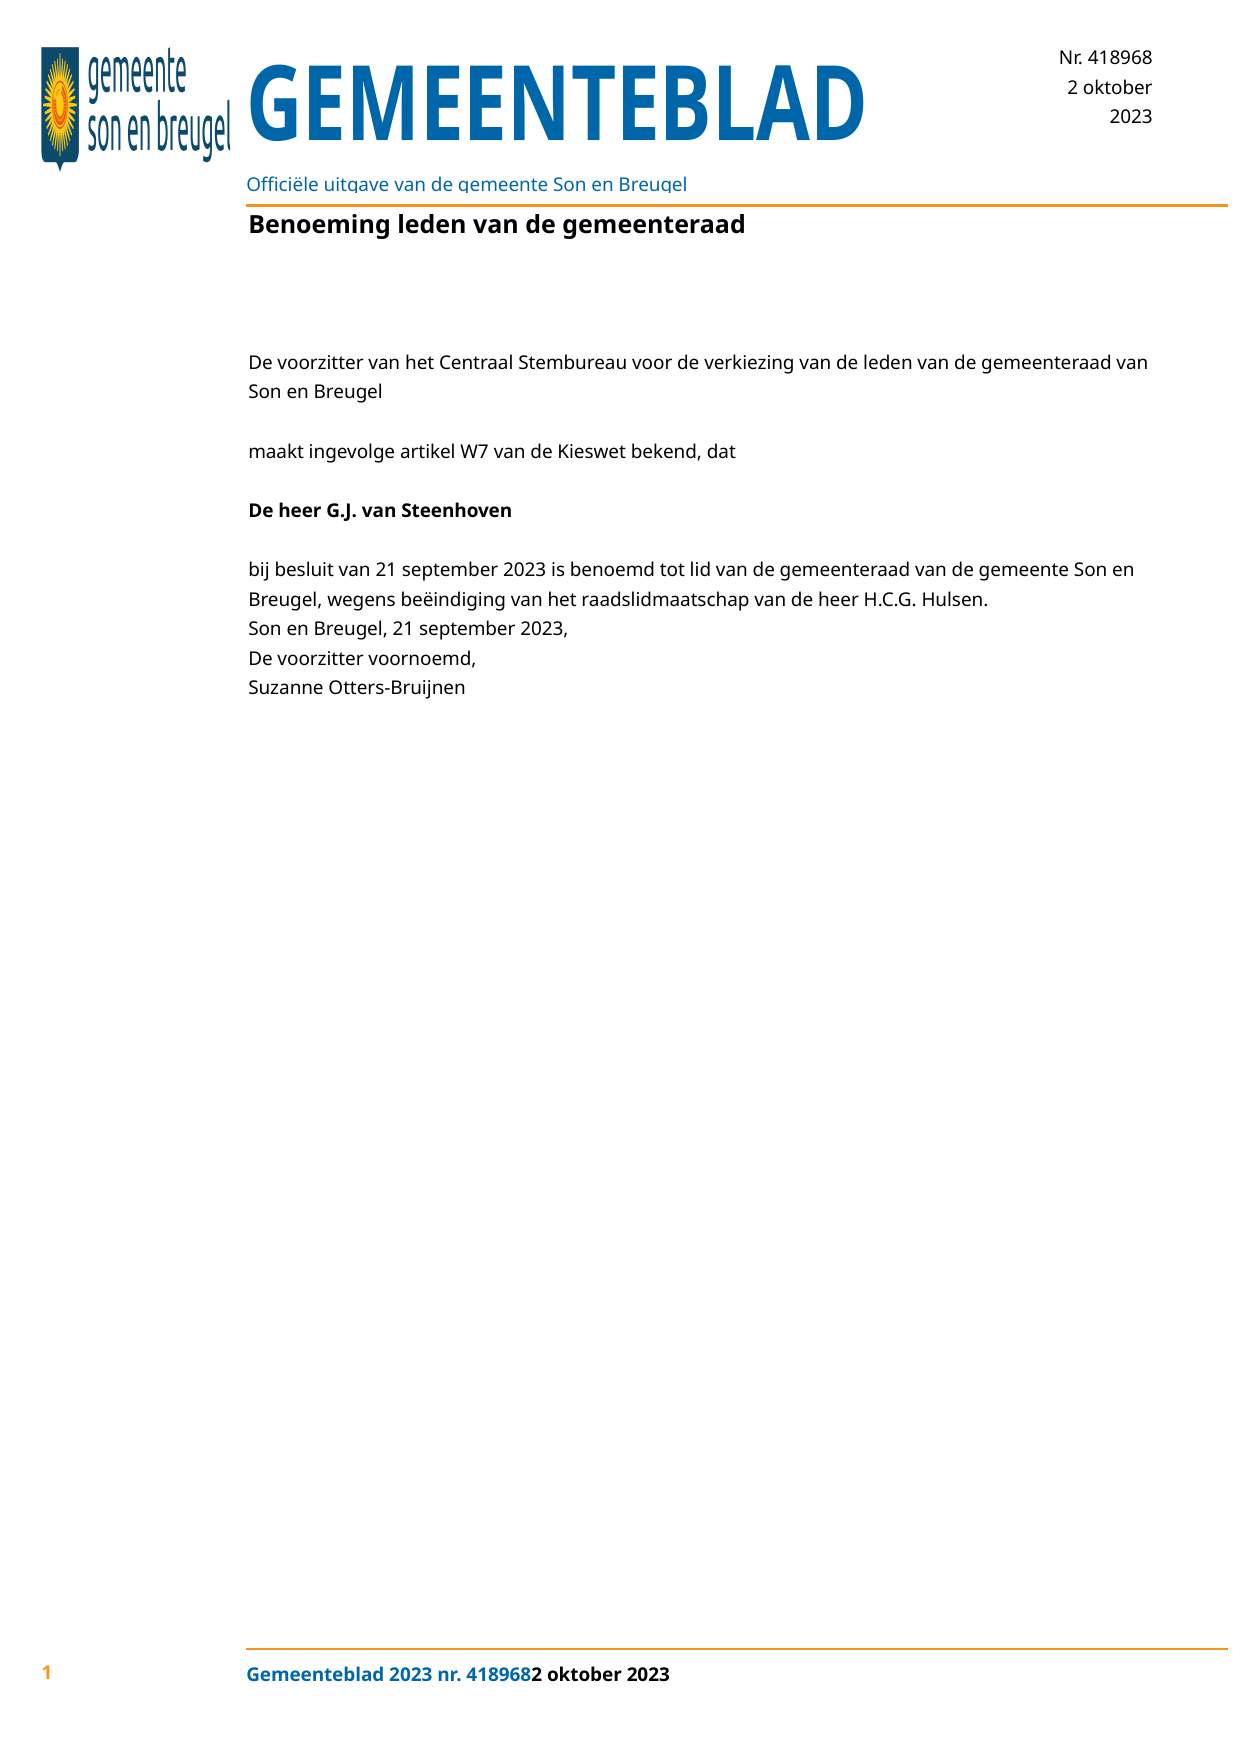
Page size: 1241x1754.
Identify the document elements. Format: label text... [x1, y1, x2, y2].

text De voorzitter voornoemd, [248, 645, 1152, 671]
picture [41, 47, 231, 172]
text De heer G.J. van Steenhoven [248, 497, 1152, 523]
text maakt ingevolge artikel W7 van de Kieswet bekend, dat [248, 438, 1152, 464]
text Son en Breugel, 21 september 2023, [248, 615, 1152, 641]
text Suzanne Otters-Bruijnen [248, 674, 1152, 700]
text De voorzitter van het Centraal Stembureau voor de verkiezing van de leden van de gemeenteraad van Son en Breugel [248, 349, 1152, 404]
text bij besluit van 21 september 2023 is benoemd tot lid van de gemeenteraad van de gemeente Son en Breugel, wegens beëindiging van het raadslidmaatschap van de heer H.C.G. Hulsen. [248, 556, 1152, 612]
text Benoeming leden van de gemeenteraad [248, 207, 1152, 241]
